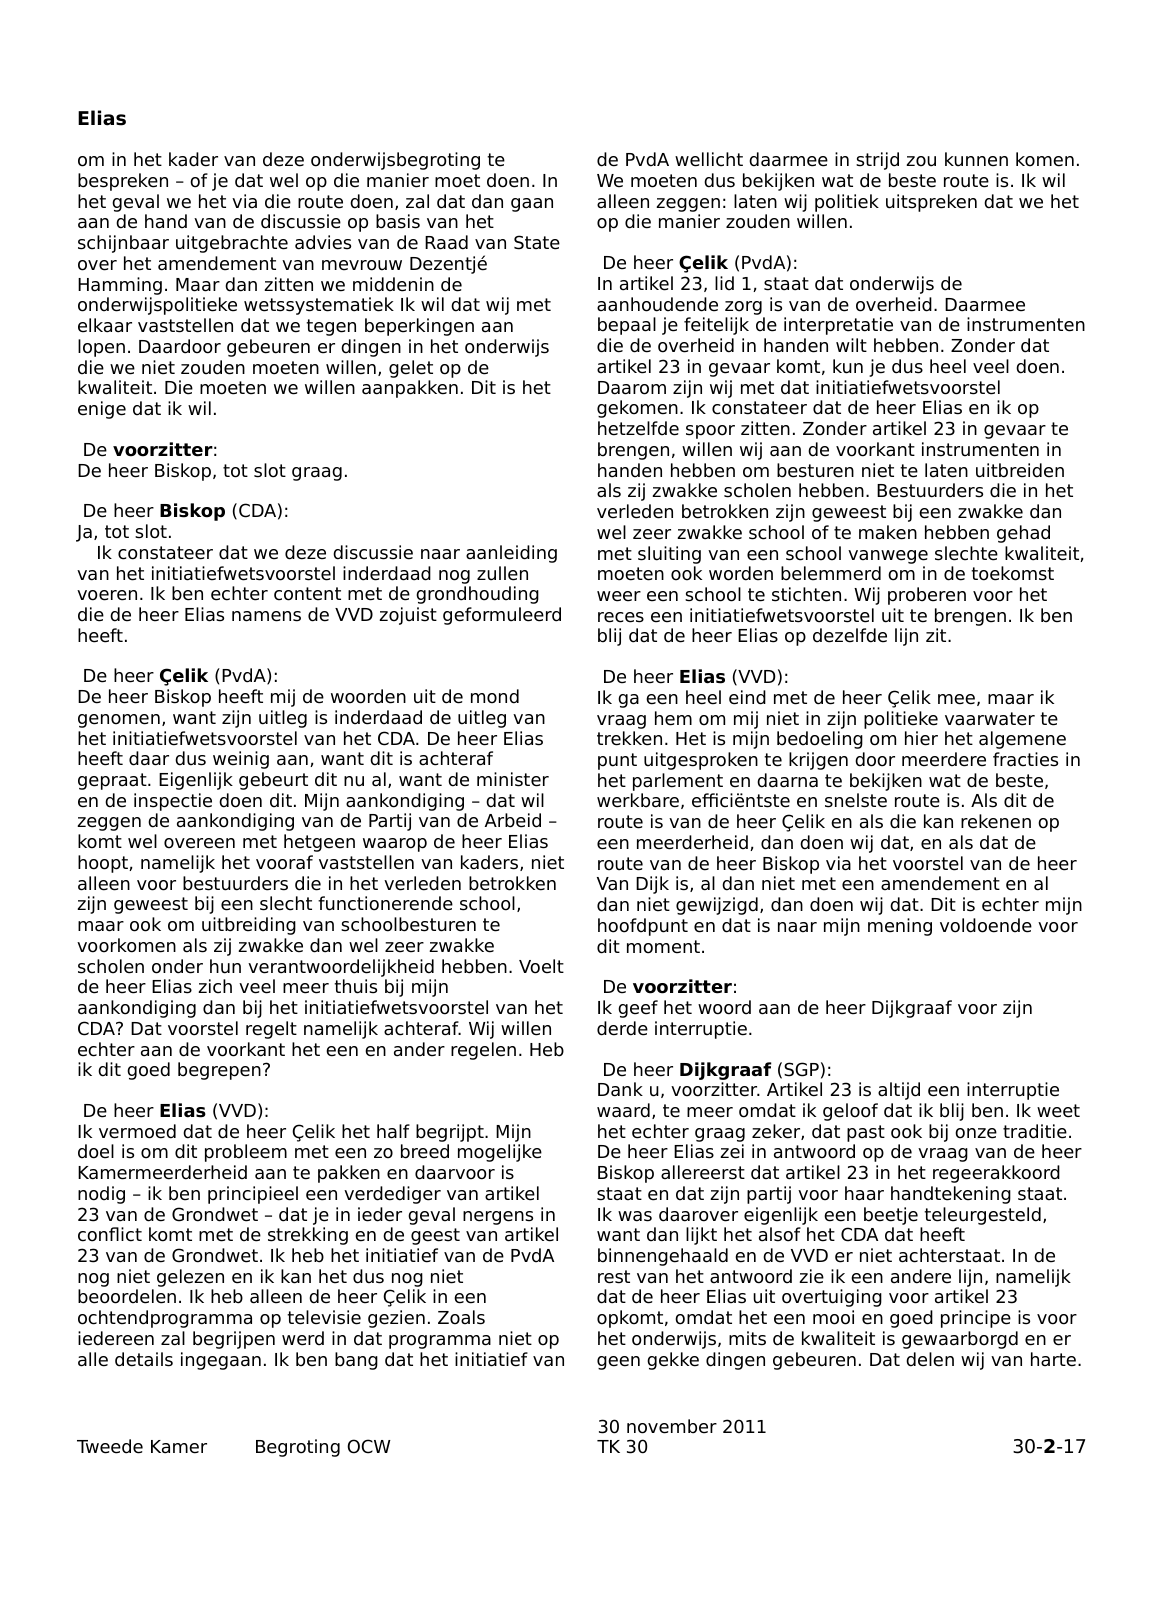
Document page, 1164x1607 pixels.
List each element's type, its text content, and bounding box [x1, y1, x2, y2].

text De heer Biskop heeft mij de woorden uit de mond genomen, want zijn uitleg is inderdaad de uitleg van het initiatiefwetsvoorstel van het CDA. De heer Elias heeft daar dus weinig aan, want dit is achteraf gepraat. Eigenlijk gebeurt dit nu al, want de minister en de inspectie doen dit. Mijn aankondiging – dat wil zeggen de aankondiging van de Partij van de Arbeid – komt wel overeen met hetgeen waarop de heer Elias hoopt, namelijk het vooraf vaststellen van kaders, niet alleen voor bestuurders die in het verleden betrokken zijn geweest bij een slecht functionerende school, maar ook om uitbreiding van schoolbesturen te voorkomen als zij zwakke dan wel zeer zwakke scholen onder hun verantwoordelijkheid hebben. Voelt de heer Elias zich veel meer thuis bij mijn aankondiging dan bij het initiatiefwetsvoorstel van het CDA? Dat voorstel regelt namelijk achteraf. Wij willen echter aan de voorkant het een en ander regelen. Heb ik dit goed begrepen? [77, 687, 567, 1081]
text Ik vermoed dat de heer Çelik het half begrijpt. Mijn doel is om dit probleem met een zo breed mogelijke Kamermeerderheid aan te pakken en daarvoor is nodig – ik ben principieel een verdediger van artikel 23 van de Grondwet – dat je in ieder geval nergens in conflict komt met de strekking en de geest van artikel 23 van de Grondwet. Ik heb het initiatief van de PvdA nog niet gelezen en ik kan het dus nog niet beoordelen. Ik heb alleen de heer Çelik in een ochtendprogramma op televisie gezien. Zoals iedereen zal begrijpen werd in dat programma niet op alle details ingegaan. Ik ben bang dat het initiatief van [77, 1122, 567, 1370]
text De heer Biskop (CDA): [77, 501, 567, 522]
text De voorzitter: [77, 440, 567, 460]
text De heer Dijkgraaf (SGP): [596, 1059, 1087, 1080]
text de PvdA wellicht daarmee in strijd zou kunnen komen. We moeten dus bekijken wat de beste route is. Ik wil alleen zeggen: laten wij politiek uitspreken dat we het op die manier zouden willen. [596, 150, 1087, 233]
text Dank u, voorzitter. Artikel 23 is altijd een interruptie waard, te meer omdat ik geloof dat ik blij ben. Ik weet het echter graag zeker, dat past ook bij onze traditie. De heer Elias zei in antwoord op de vraag van de heer Biskop allereerst dat artikel 23 in het regeerakkoord staat en dat zijn partij voor haar handtekening staat. Ik was daarover eigenlijk een beetje teleurgesteld, want dan lijkt het alsof het CDA dat heeft binnengehaald en de VVD er niet achterstaat. In de rest van het antwoord zie ik een andere lijn, namelijk dat de heer Elias uit overtuiging voor artikel 23 opkomt, omdat het een mooi en goed principe is voor het onderwijs, mits de kwaliteit is gewaarborgd en er geen gekke dingen gebeuren. Dat delen wij van harte. [596, 1080, 1087, 1370]
text De heer Elias (VVD): [77, 1101, 567, 1122]
text De heer Çelik (PvdA): [77, 666, 567, 687]
text De heer Elias (VVD): [596, 667, 1087, 688]
text om in het kader van deze onderwijsbegroting te bespreken – of je dat wel op die manier moet doen. In het geval we het via die route doen, zal dat dan gaan aan de hand van de discussie op basis van het schijnbaar uitgebrachte advies van de Raad van State over het amendement van mevrouw Dezentjé Hamming. Maar dan zitten we middenin de onderwijspolitieke wetssystematiek Ik wil dat wij met elkaar vaststellen dat we tegen beperkingen aan lopen. Daardoor gebeuren er dingen in het onderwijs die we niet zouden moeten willen, gelet op de kwaliteit. Die moeten we willen aanpakken. Dit is het enige dat ik wil. [77, 150, 567, 420]
text Ja, tot slot. [77, 522, 567, 543]
text Ik constateer dat we deze discussie naar aanleiding van het initiatiefwetsvoorstel inderdaad nog zullen voeren. Ik ben echter content met de grondhouding die de heer Elias namens de VVD zojuist geformuleerd heeft. [77, 543, 567, 646]
text In artikel 23, lid 1, staat dat onderwijs de aanhoudende zorg is van de overheid. Daarmee bepaal je feitelijk de interpretatie van de instrumenten die de overheid in handen wilt hebben. Zonder dat artikel 23 in gevaar komt, kun je dus heel veel doen. Daarom zijn wij met dat initiatiefwetsvoorstel gekomen. Ik constateer dat de heer Elias en ik op hetzelfde spoor zitten. Zonder artikel 23 in gevaar te brengen, willen wij aan de voorkant instrumenten in handen hebben om besturen niet te laten uitbreiden als zij zwakke scholen hebben. Bestuurders die in het verleden betrokken zijn geweest bij een zwakke dan wel zeer zwakke school of te maken hebben gehad met sluiting van een school vanwege slechte kwaliteit, moeten ook worden belemmerd om in de toekomst weer een school te stichten. Wij proberen voor het reces een initiatiefwetsvoorstel uit te brengen. Ik ben blij dat de heer Elias op dezelfde lijn zit. [596, 274, 1087, 647]
text De voorzitter: [596, 977, 1087, 998]
text De heer Biskop, tot slot graag. [77, 460, 567, 481]
text De heer Çelik (PvdA): [596, 253, 1087, 274]
text Ik ga een heel eind met de heer Çelik mee, maar ik vraag hem om mij niet in zijn politieke vaarwater te trekken. Het is mijn bedoeling om hier het algemene punt uitgesproken te krijgen door meerdere fracties in het parlement en daarna te bekijken wat de beste, werkbare, efficiëntste en snelste route is. Als dit de route is van de heer Çelik en als die kan rekenen op een meerderheid, dan doen wij dat, en als dat de route van de heer Biskop via het voorstel van de heer Van Dijk is, al dan niet met een amendement en al dan niet gewijzigd, dan doen wij dat. Dit is echter mijn hoofdpunt en dat is naar mijn mening voldoende voor dit moment. [596, 688, 1087, 957]
text Ik geef het woord aan de heer Dijkgraaf voor zijn derde interruptie. [596, 998, 1087, 1039]
